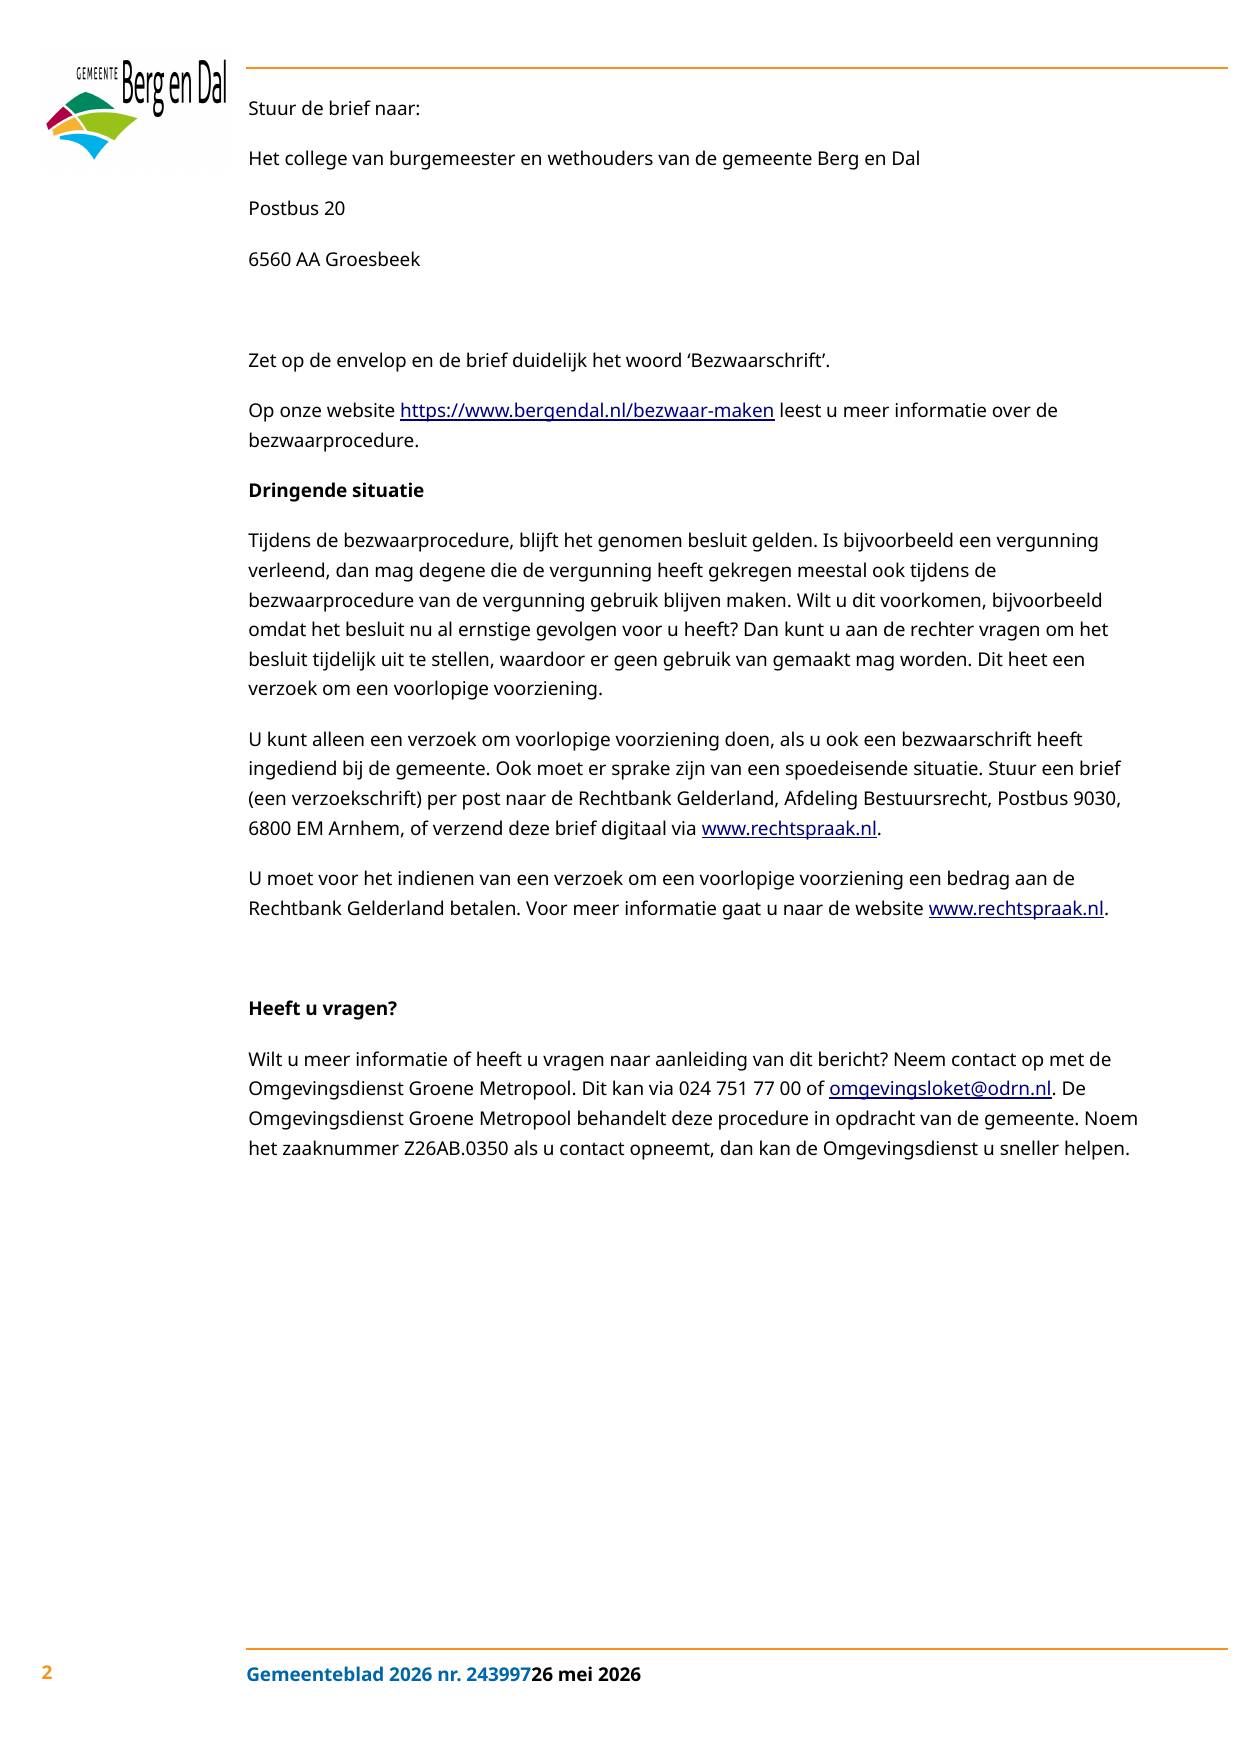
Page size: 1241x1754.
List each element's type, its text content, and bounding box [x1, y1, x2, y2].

text 6560 AA Groesbeek [248, 246, 1152, 272]
text Zet op de envelop en de brief duidelijk het woord ‘Bezwaarschrift’. [248, 347, 1152, 373]
picture [41, 47, 231, 172]
text Op onze website https://www.bergendal.nl/bezwaar-maken leest u meer informatie over de bezwaarprocedure. [248, 397, 1152, 453]
text Dringende situatie [248, 477, 1152, 503]
text Het college van burgemeester en wethouders van de gemeente Berg en Dal [248, 145, 1152, 171]
text U kunt alleen een verzoek om voorlopige voorziening doen, als u ook een bezwaarschrift heeft ingediend bij de gemeente. Ook moet er sprake zijn van een spoedeisende situatie. Stuur een brief (een verzoekschrift) per post naar de Rechtbank Gelderland, Afdeling Bestuursrecht, Postbus 9030, 6800 EM Arnhem, of verzend deze brief digitaal via www.rechtspraak.nl. [248, 726, 1152, 841]
text Heeft u vragen? [248, 996, 1152, 1021]
text Postbus 20 [248, 196, 1152, 221]
text Tijdens de bezwaarprocedure, blijft het genomen besluit gelden. Is bijvoorbeeld een vergunning verleend, dan mag degene die de vergunning heeft gekregen meestal ook tijdens de bezwaarprocedure van de vergunning gebruik blijven maken. Wilt u dit voorkomen, bijvoorbeeld omdat het besluit nu al ernstige gevolgen voor u heeft? Dan kunt u aan de rechter vragen om het besluit tijdelijk uit te stellen, waardoor er geen gebruik van gemaakt mag worden. Dit heet een verzoek om een voorlopige voorziening. [248, 528, 1152, 701]
text Wilt u meer informatie of heeft u vragen naar aanleiding van dit bericht? Neem contact op met de Omgevingsdienst Groene Metropool. Dit kan via 024 751 77 00 of omgevingsloket@odrn.nl. De Omgevingsdienst Groene Metropool behandelt deze procedure in opdracht van de gemeente. Noem het zaaknummer Z26AB.0350 als u contact opneemt, dan kan de Omgevingsdienst u sneller helpen. [248, 1046, 1152, 1161]
text U moet voor het indienen van een verzoek om een voorlopige voorziening een bedrag aan de Rechtbank Gelderland betalen. Voor meer informatie gaat u naar de website www.rechtspraak.nl. [248, 865, 1152, 921]
text Stuur de brief naar: [248, 95, 1152, 121]
